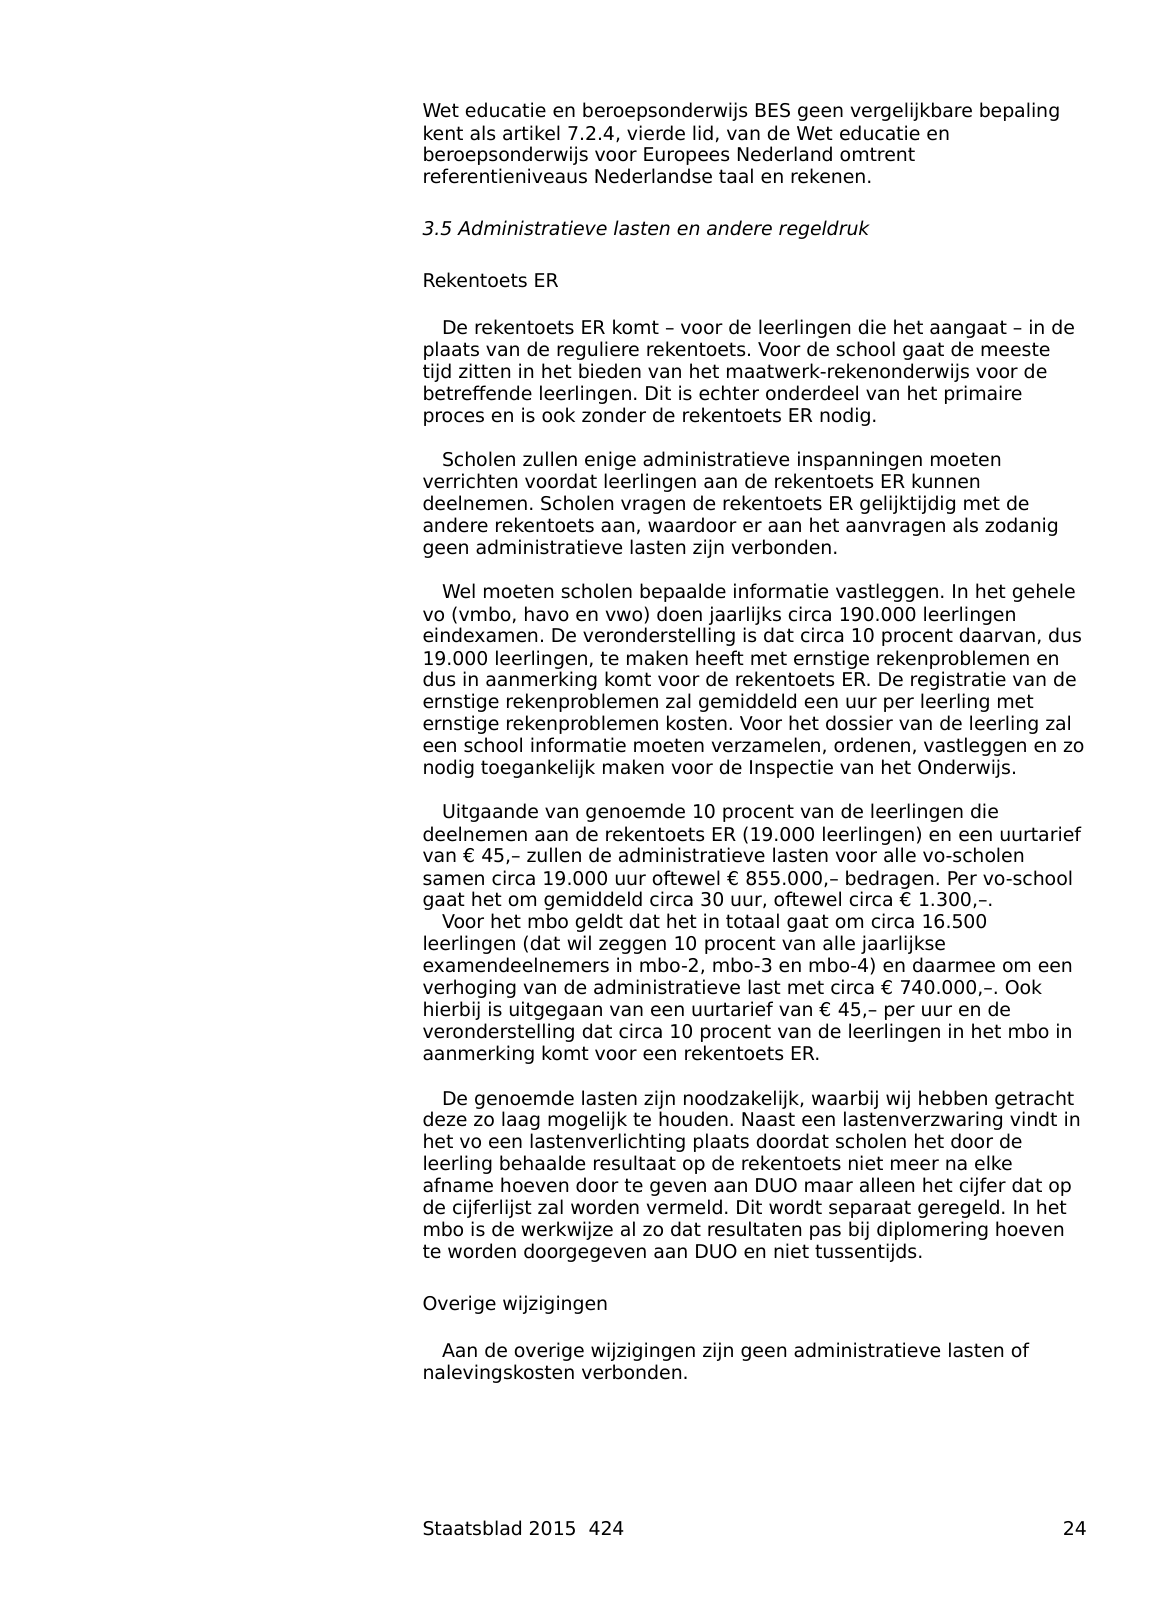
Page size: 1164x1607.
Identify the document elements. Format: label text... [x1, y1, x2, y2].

text Aan de overige wijzigingen zijn geen administratieve lasten of nalevingskosten verbonden. [422, 1340, 1087, 1384]
text De genoemde lasten zijn noodzakelijk, waarbij wij hebben getracht deze zo laag mogelijk te houden. Naast een lastenverzwaring vindt in het vo een lastenverlichting plaats doordat scholen het door de leerling behaalde resultaat op de rekentoets niet meer na elke afname hoeven door te geven aan DUO maar alleen het cijfer dat op de cijferlijst zal worden vermeld. Dit wordt separaat geregeld. In het mbo is de werkwijze al zo dat resultaten pas bij diplomering hoeven te worden doorgegeven aan DUO en niet tussentijds. [422, 1087, 1087, 1263]
text De rekentoets ER komt – voor de leerlingen die het aangaat – in de plaats van de reguliere rekentoets. Voor de school gaat de meeste tijd zitten in het bieden van het maatwerk-rekenonderwijs voor de betreffende leerlingen. Dit is echter onderdeel van het primaire proces en is ook zonder de rekentoets ER nodig. [422, 317, 1087, 427]
text Voor het mbo geldt dat het in totaal gaat om circa 16.500 leerlingen (dat wil zeggen 10 procent van alle jaarlijkse examendeelnemers in mbo-2, mbo-3 en mbo-4) en daarmee om een verhoging van de administratieve last met circa € 740.000,–. Ook hierbij is uitgegaan van een uurtarief van € 45,– per uur en de veronderstelling dat circa 10 procent van de leerlingen in het mbo in aanmerking komt voor een rekentoets ER. [422, 911, 1087, 1065]
text Wet educatie en beroepsonderwijs BES geen vergelijkbare bepaling kent als artikel 7.2.4, vierde lid, van de Wet educatie en beroepsonderwijs voor Europees Nederland omtrent referentieniveaus Nederlandse taal en rekenen. [422, 100, 1087, 188]
text Uitgaande van genoemde 10 procent van de leerlingen die deelnemen aan de rekentoets ER (19.000 leerlingen) en een uurtarief van € 45,– zullen de administratieve lasten voor alle vo-scholen samen circa 19.000 uur oftewel € 855.000,– bedragen. Per vo-school gaat het om gemiddeld circa 30 uur, oftewel circa € 1.300,–. [422, 801, 1087, 911]
subtitle Overige wijzigingen [422, 1293, 1087, 1315]
text Wel moeten scholen bepaalde informatie vastleggen. In het gehele vo (vmbo, havo en vwo) doen jaarlijks circa 190.000 leerlingen eindexamen. De veronderstelling is dat circa 10 procent daarvan, dus 19.000 leerlingen, te maken heeft met ernstige rekenproblemen en dus in aanmerking komt voor de rekentoets ER. De registratie van de ernstige rekenproblemen zal gemiddeld een uur per leerling met ernstige rekenproblemen kosten. Voor het dossier van de leerling zal een school informatie moeten verzamelen, ordenen, vastleggen en zo nodig toegankelijk maken voor de Inspectie van het Onderwijs. [422, 581, 1087, 779]
subtitle Rekentoets ER [422, 270, 1087, 292]
subtitle 3.5 Administratieve lasten en andere regeldruk [422, 218, 1087, 240]
text Scholen zullen enige administratieve inspanningen moeten verrichten voordat leerlingen aan de rekentoets ER kunnen deelnemen. Scholen vragen de rekentoets ER gelijktijdig met de andere rekentoets aan, waardoor er aan het aanvragen als zodanig geen administratieve lasten zijn verbonden. [422, 449, 1087, 559]
